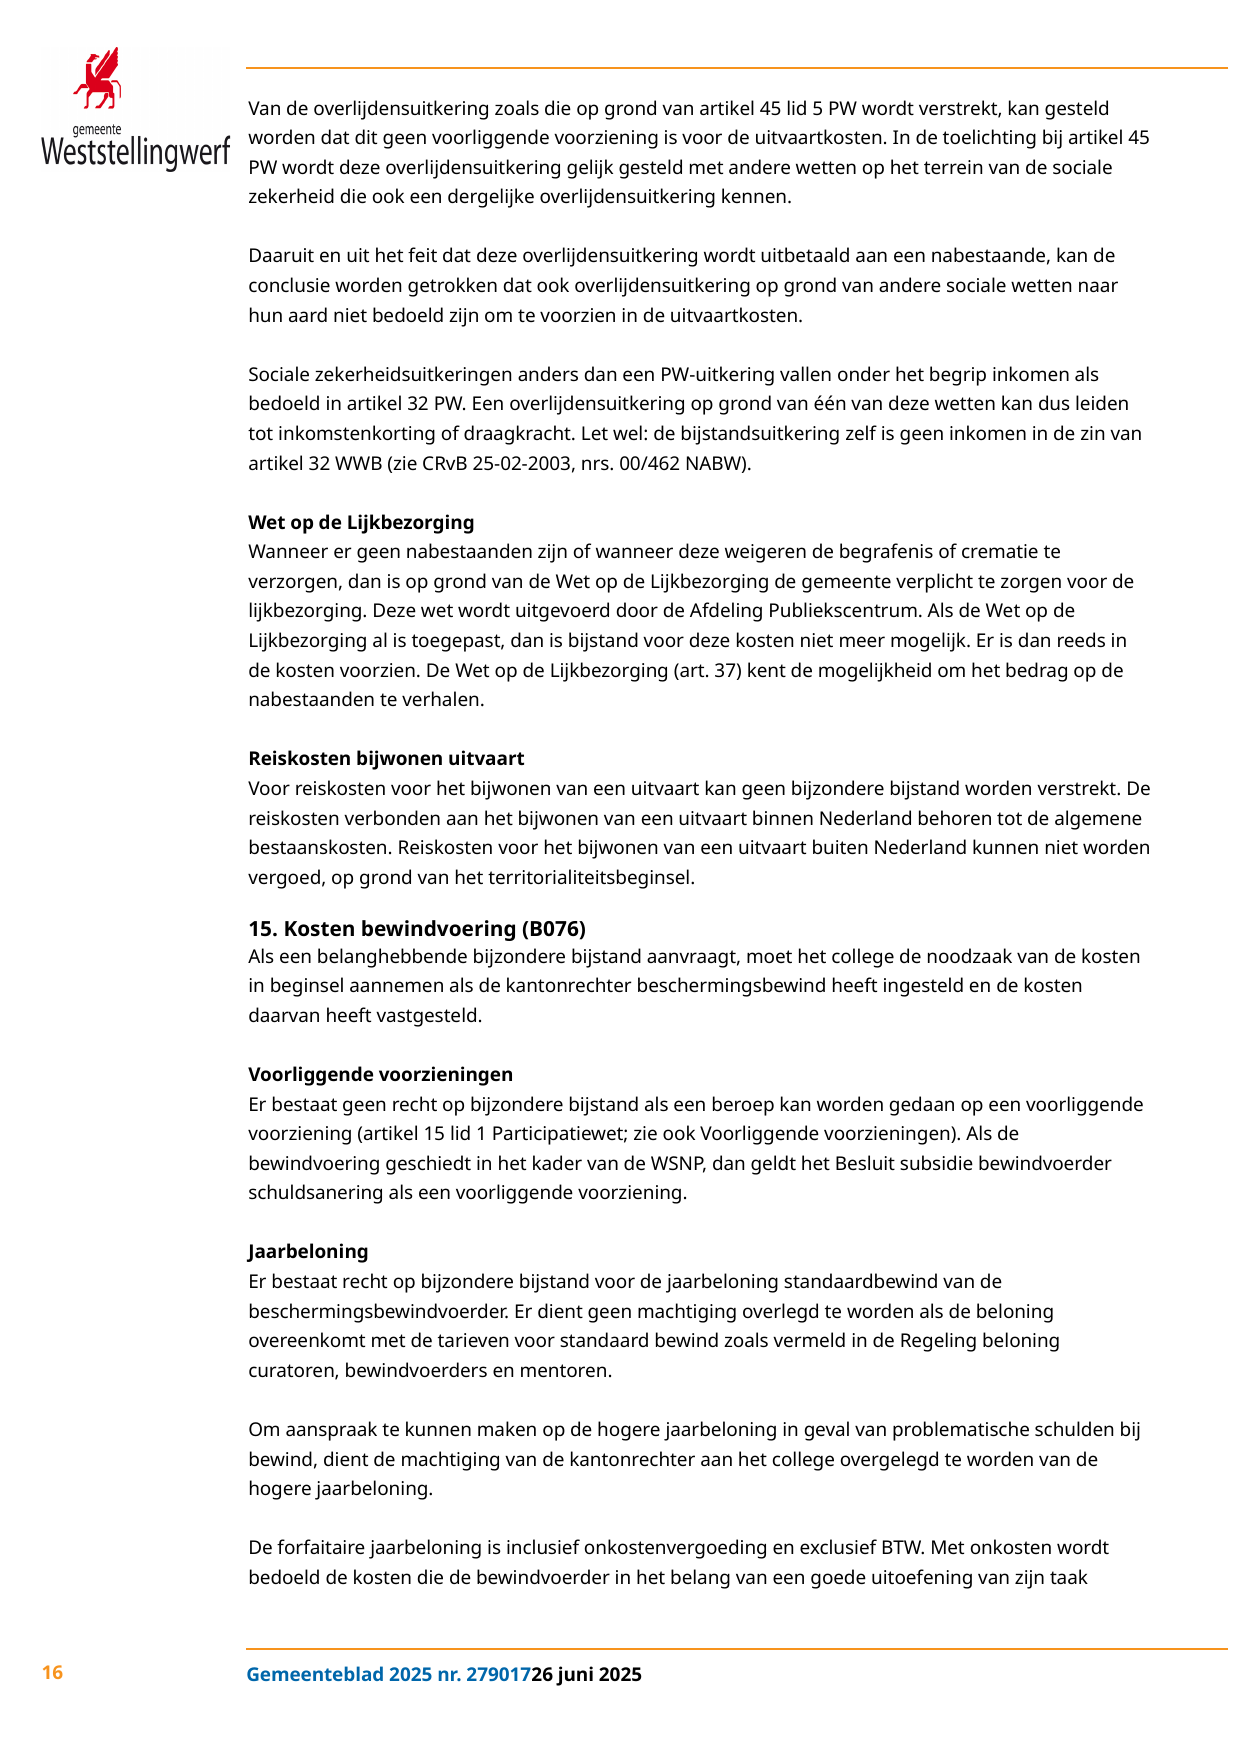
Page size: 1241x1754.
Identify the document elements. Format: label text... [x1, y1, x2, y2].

text Wanneer er geen nabestaanden zijn of wanneer deze weigeren de begrafenis of crematie te verzorgen, dan is op grond van de Wet op de Lijkbezorging de gemeente verplicht te zorgen voor de lijkbezorging. Deze wet wordt uitgevoerd door de Afdeling Publiekscentrum. Als de Wet op de Lijkbezorging al is toegepast, dan is bijstand voor deze kosten niet meer mogelijk. Er is dan reeds in de kosten voorzien. De Wet op de Lijkbezorging (art. 37) kent de mogelijkheid om het bedrag op de nabestaanden te verhalen. [248, 538, 1152, 712]
text Voorliggende voorzieningen [248, 1061, 1152, 1087]
text Reiskosten bijwonen uitvaart [248, 746, 1152, 771]
text Als een belanghebbende bijzondere bijstand aanvraagt, moet het college de noodzaak van de kosten in beginsel aannemen als de kantonrechter beschermingsbewind heeft ingesteld en de kosten daarvan heeft vastgesteld. [248, 943, 1152, 1028]
text Sociale zekerheidsuitkeringen anders dan een PW-uitkering vallen onder het begrip inkomen als bedoeld in artikel 32 PW. Een overlijdensuitkering op grond van één van deze wetten kan dus leiden tot inkomstenkorting of draagkracht. Let wel: de bijstandsuitkering zelf is geen inkomen in de zin van artikel 32 WWB (zie CRvB 25-02-2003, nrs. 00/462 NABW). [248, 361, 1152, 476]
text Er bestaat geen recht op bijzondere bijstand als een beroep kan worden gedaan op een voorliggende voorziening (artikel 15 lid 1 Participatiewet; zie ook Voorliggende voorzieningen). Als de bewindvoering geschiedt in het kader van de WSNP, dan geldt het Besluit subsidie bewindvoerder schuldsanering als een voorliggende voorziening. [248, 1091, 1152, 1205]
text 15. Kosten bewindvoering (B076) [248, 914, 1152, 943]
text Van de overlijdensuitkering zoals die op grond van artikel 45 lid 5 PW wordt verstrekt, kan gesteld worden dat dit geen voorliggende voorziening is voor de uitvaartkosten. In de toelichting bij artikel 45 PW wordt deze overlijdensuitkering gelijk gesteld met andere wetten op het terrein van de sociale zekerheid die ook een dergelijke overlijdensuitkering kennen. [248, 95, 1152, 209]
text Daaruit en uit het feit dat deze overlijdensuitkering wordt uitbetaald aan een nabestaande, kan de conclusie worden getrokken dat ook overlijdensuitkering op grond van andere sociale wetten naar hun aard niet bedoeld zijn om te voorzien in de uitvaartkosten. [248, 243, 1152, 328]
picture [41, 47, 231, 172]
text De forfaitaire jaarbeloning is inclusief onkostenvergoeding en exclusief BTW. Met onkosten wordt bedoeld de kosten die de bewindvoerder in het belang van een goede uitoefening van zijn taak [248, 1534, 1152, 1590]
text Jaarbeloning [248, 1239, 1152, 1264]
text Er bestaat recht op bijzondere bijstand voor de jaarbeloning standaardbewind van de beschermingsbewindvoerder. Er dient geen machtiging overlegd te worden als de beloning overeenkomt met de tarieven voor standaard bewind zoals vermeld in de Regeling beloning curatoren, bewindvoerders en mentoren. [248, 1268, 1152, 1383]
text Voor reiskosten voor het bijwonen van een uitvaart kan geen bijzondere bijstand worden verstrekt. De reiskosten verbonden aan het bijwonen van een uitvaart binnen Nederland behoren tot de algemene bestaanskosten. Reiskosten voor het bijwonen van een uitvaart buiten Nederland kunnen niet worden vergoed, op grond van het territorialiteitsbeginsel. [248, 775, 1152, 890]
text Wet op de Lijkbezorging [248, 509, 1152, 535]
text Om aanspraak te kunnen maken op de hogere jaarbeloning in geval van problematische schulden bij bewind, dient de machtiging van de kantonrechter aan het college overgelegd te worden van de hogere jaarbeloning. [248, 1416, 1152, 1501]
